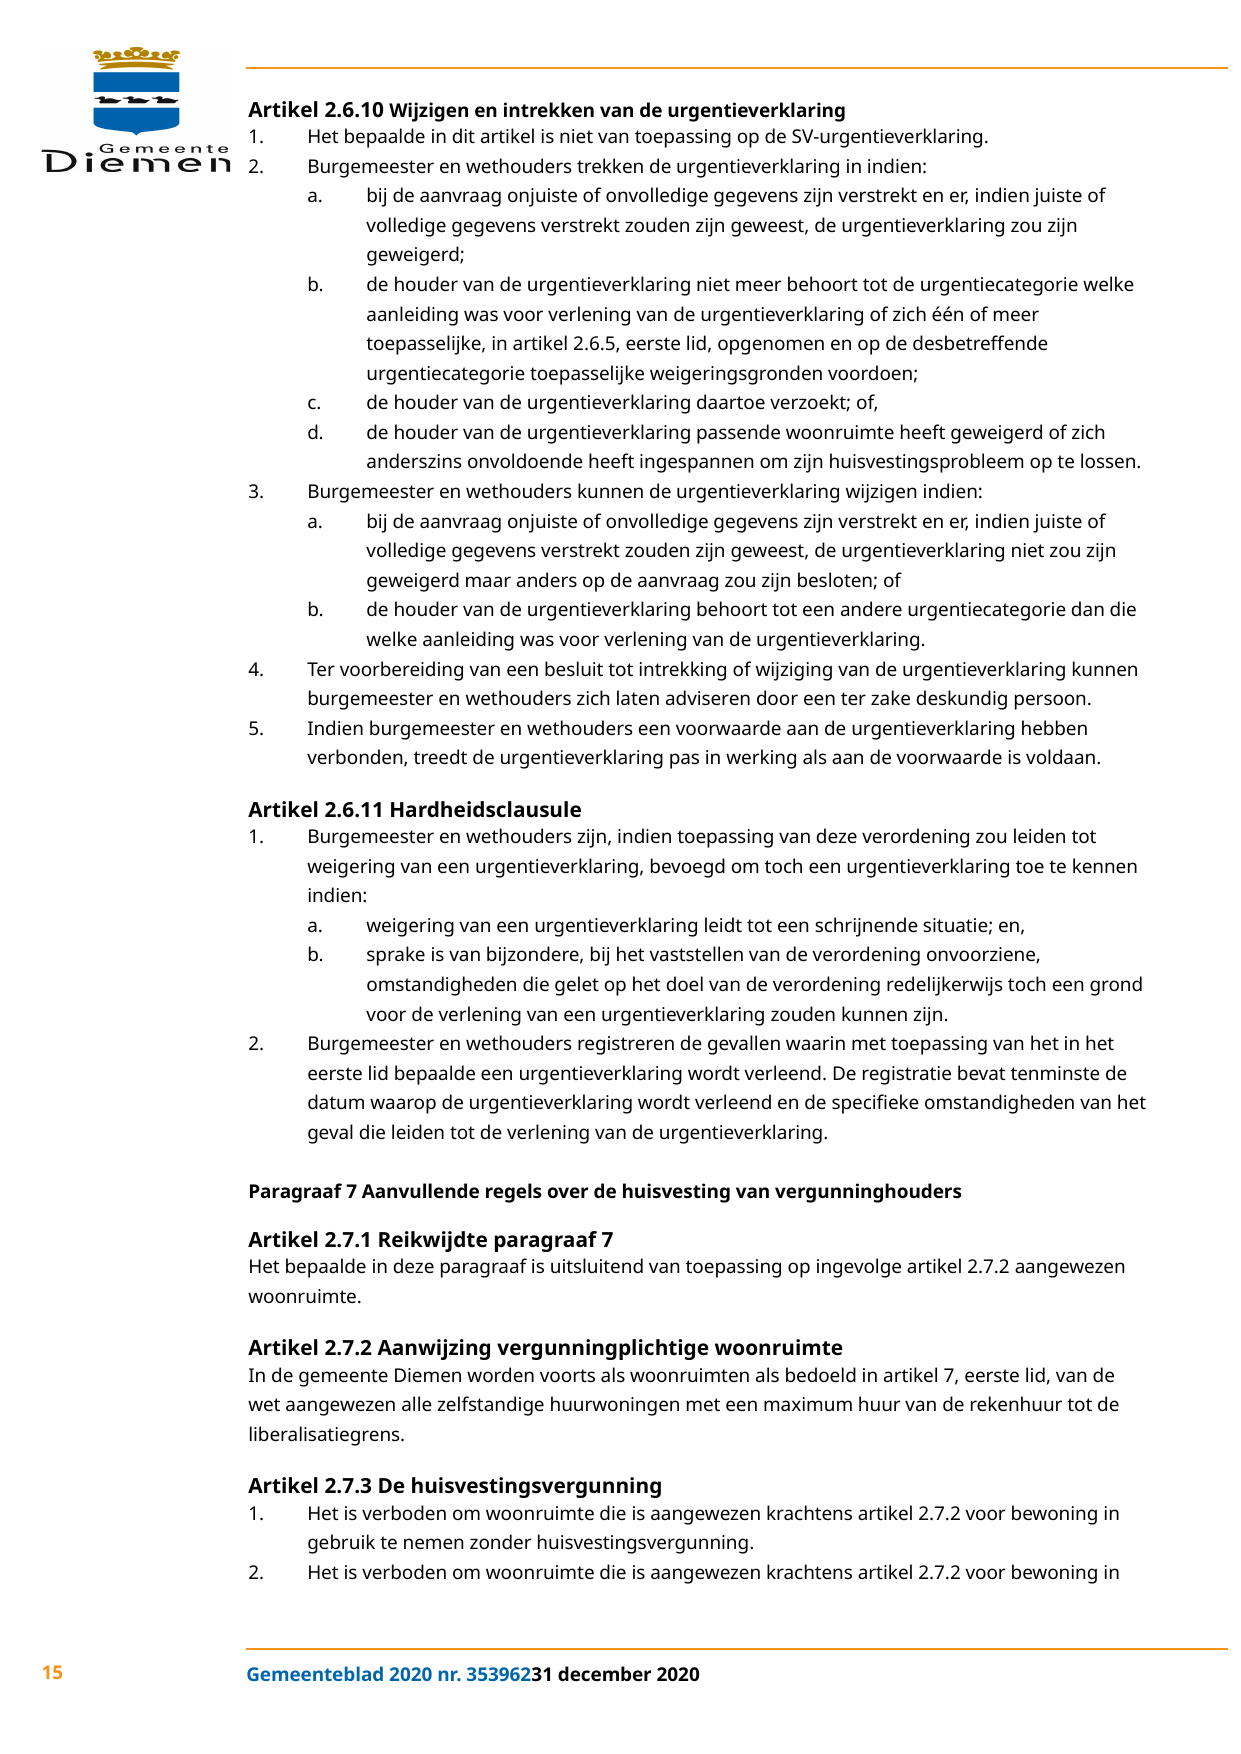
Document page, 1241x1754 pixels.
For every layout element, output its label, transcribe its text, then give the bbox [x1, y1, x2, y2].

text Artikel 2.7.2 Aanwijzing vergunningplichtige woonruimte [248, 1333, 1152, 1362]
list sprake is van bijzondere, bij het vaststellen van de verordening onvoorziene, omstandigheden die gelet op het doel van de verordening redelijkerwijs toch een grond voor de verlening van een urgentieverklaring zouden kunnen zijn. [307, 942, 1152, 1027]
list de houder van de urgentieverklaring behoort tot een andere urgentiecategorie dan die welke aanleiding was voor verlening van de urgentieverklaring. [307, 597, 1152, 652]
list Het is verboden om woonruimte die is aangewezen krachtens artikel 2.7.2 voor bewoning in gebruik te nemen zonder huisvestingsvergunning. [248, 1500, 1152, 1555]
text Het bepaalde in deze paragraaf is uitsluitend van toepassing op ingevolge artikel 2.7.2 aangewezen woonruimte. [248, 1253, 1152, 1309]
list bij de aanvraag onjuiste of onvolledige gegevens zijn verstrekt en er, indien juiste of volledige gegevens verstrekt zouden zijn geweest, de urgentieverklaring zou zijn geweigerd; [307, 182, 1152, 267]
list Burgemeester en wethouders kunnen de urgentieverklaring wijzigen indien: [248, 478, 1152, 504]
list Indien burgemeester en wethouders een voorwaarde aan de urgentieverklaring hebben verbonden, treedt de urgentieverklaring pas in werking als aan de voorwaarde is voldaan. [248, 715, 1152, 770]
text Artikel 2.7.1 Reikwijdte paragraaf 7 [248, 1225, 1152, 1253]
list bij de aanvraag onjuiste of onvolledige gegevens zijn verstrekt en er, indien juiste of volledige gegevens verstrekt zouden zijn geweest, de urgentieverklaring niet zou zijn geweigerd maar anders op de aanvraag zou zijn besloten; of [307, 508, 1152, 593]
list de houder van de urgentieverklaring niet meer behoort tot de urgentiecategorie welke aanleiding was voor verlening van de urgentieverklaring of zich één of meer toepasselijke, in artikel 2.6.5, eerste lid, opgenomen en op de desbetreffende urgentiecategorie toepasselijke weigeringsgronden voordoen; [307, 271, 1152, 386]
list weigering van een urgentieverklaring leidt tot een schrijnende situatie; en, [307, 912, 1152, 938]
list Burgemeester en wethouders registreren de gevallen waarin met toepassing van het in het eerste lid bepaalde een urgentieverklaring wordt verleend. De registratie bevat tenminste de datum waarop de urgentieverklaring wordt verleend en de specifieke omstandigheden van het geval die leiden tot de verlening van de urgentieverklaring. [248, 1030, 1152, 1145]
text Artikel 2.6.11 Hardheidsclausule [248, 795, 1152, 823]
text Artikel 2.6.10 Wijzigen en intrekken van de urgentieverklaring [248, 95, 1152, 123]
list de houder van de urgentieverklaring daartoe verzoekt; of, [307, 389, 1152, 415]
text Artikel 2.7.3 De huisvestingsvergunning [248, 1471, 1152, 1500]
list Burgemeester en wethouders trekken de urgentieverklaring in indien: [248, 153, 1152, 178]
picture [41, 47, 231, 172]
list Burgemeester en wethouders zijn, indien toepassing van deze verordening zou leiden tot weigering van een urgentieverklaring, bevoegd om toch een urgentieverklaring toe te kennen indien: [248, 823, 1152, 908]
text In de gemeente Diemen worden voorts als woonruimten als bedoeld in artikel 7, eerste lid, van de wet aangewezen alle zelfstandige huurwoningen met een maximum huur van de rekenhuur tot de liberalisatiegrens. [248, 1362, 1152, 1447]
list Ter voorbereiding van een besluit tot intrekking of wijziging van de urgentieverklaring kunnen burgemeester en wethouders zich laten adviseren door een ter zake deskundig persoon. [248, 656, 1152, 711]
list Het bepaalde in dit artikel is niet van toepassing op de SV-urgentieverklaring. [248, 123, 1152, 149]
text Paragraaf 7 Aanvullende regels over de huisvesting van vergunninghouders [248, 1178, 1152, 1204]
list de houder van de urgentieverklaring passende woonruimte heeft geweigerd of zich anderszins onvoldoende heeft ingespannen om zijn huisvestingsprobleem op te lossen. [307, 419, 1152, 474]
list Het is verboden om woonruimte die is aangewezen krachtens artikel 2.7.2 voor bewoning in [248, 1559, 1152, 1585]
